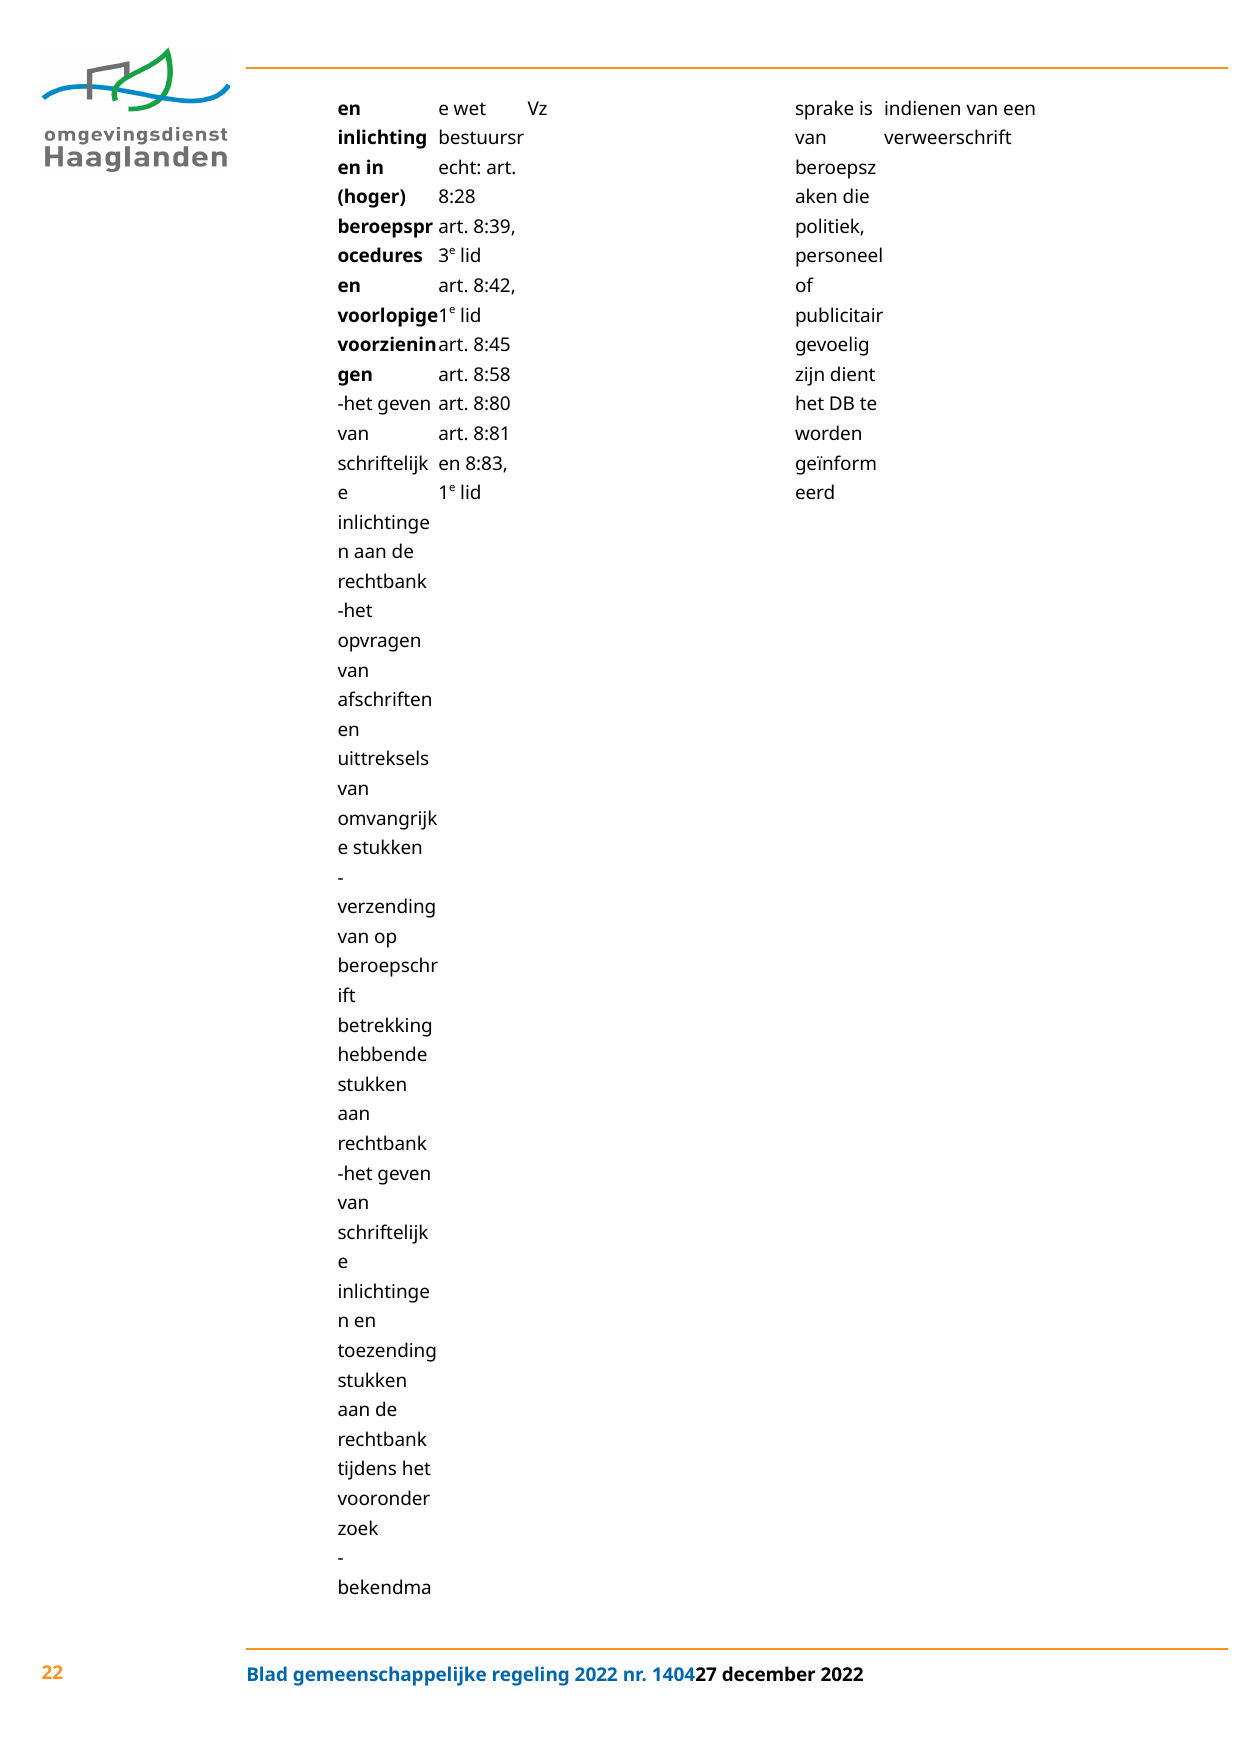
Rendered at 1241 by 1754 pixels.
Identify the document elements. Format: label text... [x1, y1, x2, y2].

table_cell [248, 95, 337, 1600]
table_cell sprake is van beroepszaken die politiek, personeel of publicitair gevoelig zijn dient het DB te worden geïnformeerd [795, 95, 884, 1600]
table_cell en inlichtingen in (hoger) beroepsprocedures en voorlopige voorzieningen -het geven van schriftelijke inlichtingen aan de rechtbank -het opvragen van afschriften en uittreksels van omvangrijke stukken -verzending van op beroepschrift betrekking hebbende stukken aan rechtbank -het geven van schriftelijke inlichtingen en toezending stukken aan de rechtbank tijdens het vooronderzoek -bekendma [337, 95, 438, 1600]
table_cell [616, 95, 706, 1600]
picture [41, 47, 231, 172]
table_cell indienen van een verweerschrift [884, 95, 1152, 1600]
table_cell [706, 95, 795, 1600]
table_cell Vz [527, 95, 616, 1600]
table_cell e wet bestuursrecht: art. 8:28 art. 8:39, 3e lid art. 8:42, 1e lid art. 8:45 art. 8:58 art. 8:80 art. 8:81 en 8:83, 1e lid [438, 95, 527, 1600]
